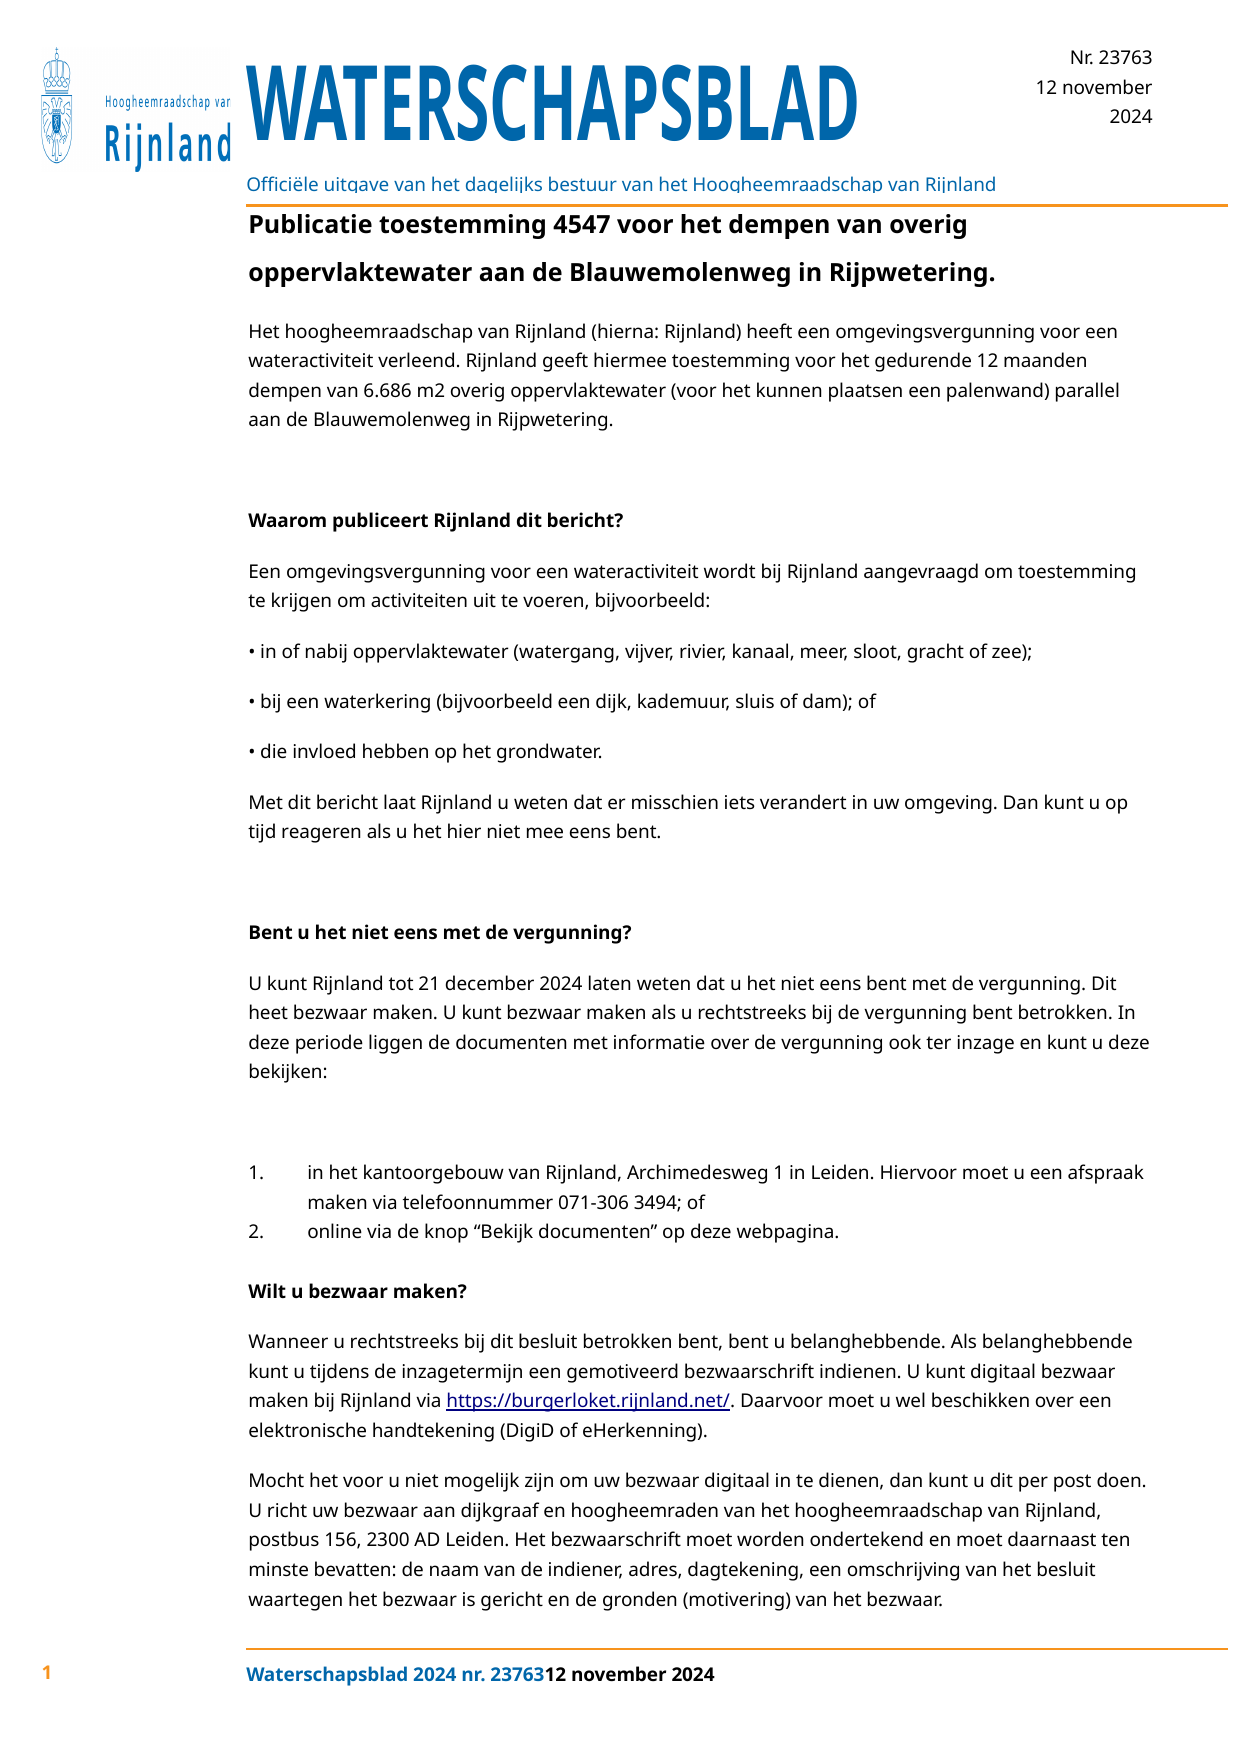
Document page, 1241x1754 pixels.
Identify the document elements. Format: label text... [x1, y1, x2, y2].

list online via de knop “Bekijk documenten” op deze webpagina. [248, 1219, 1152, 1244]
text Waarom publiceert Rijnland dit bericht? [248, 507, 1152, 533]
text • die invloed hebben op het grondwater. [248, 739, 1152, 764]
text • bij een waterkering (bijvoorbeeld een dijk, kademuur, sluis of dam); of [248, 688, 1152, 714]
text Wilt u bezwaar maken? [248, 1278, 1152, 1304]
text Bent u het niet eens met de vergunning? [248, 919, 1152, 945]
picture [41, 47, 231, 172]
list in het kantoorgebouw van Rijnland, Archimedesweg 1 in Leiden. Hiervoor moet u een afspraak maken via telefoonnummer 071-306 3494; of [248, 1159, 1152, 1215]
text Met dit bericht laat Rijnland u weten dat er misschien iets verandert in uw omgeving. Dan kunt u op tijd reageren als u het hier niet mee eens bent. [248, 789, 1152, 844]
text U kunt Rijnland tot 21 december 2024 laten weten dat u het niet eens bent met de vergunning. Dit heet bezwaar maken. U kunt bezwaar maken als u rechtstreeks bij de vergunning bent betrokken. In deze periode liggen de documenten met informatie over de vergunning ook ter inzage en kunt u deze bekijken: [248, 970, 1152, 1084]
text Het hoogheemraadschap van Rijnland (hierna: Rijnland) heeft een omgevingsvergunning voor een wateractiviteit verleend. Rijnland geeft hiermee toestemming voor het gedurende 12 maanden dempen van 6.686 m2 overig oppervlaktewater (voor het kunnen plaatsen een palenwand) parallel aan de Blauwemolenweg in Rijpwetering. [248, 318, 1152, 432]
text Mocht het voor u niet mogelijk zijn om uw bezwaar digitaal in te dienen, dan kunt u dit per post doen. U richt uw bezwaar aan dijkgraaf en hoogheemraden van het hoogheemraadschap van Rijnland, postbus 156, 2300 AD Leiden. Het bezwaarschrift moet worden ondertekend en moet daarnaast ten minste bevatten: de naam van de indiener, adres, dagtekening, een omschrijving van het besluit waartegen het bezwaar is gericht en de gronden (motivering) van het bezwaar. [248, 1467, 1152, 1612]
text Een omgevingsvergunning voor een wateractiviteit wordt bij Rijnland aangevraagd om toestemming te krijgen om activiteiten uit te voeren, bijvoorbeeld: [248, 558, 1152, 613]
text Publicatie toestemming 4547 voor het dempen van overig oppervlaktewater aan de Blauwemolenweg in Rijpwetering. [248, 207, 1152, 288]
text Wanneer u rechtstreeks bij dit besluit betrokken bent, bent u belanghebbende. Als belanghebbende kunt u tijdens de inzagetermijn een gemotiveerd bezwaarschrift indienen. U kunt digitaal bezwaar maken bij Rijnland via https://burgerloket.rijnland.net/. Daarvoor moet u wel beschikken over een elektronische handtekening (DigiD of eHerkenning). [248, 1328, 1152, 1443]
text • in of nabij oppervlaktewater (watergang, vijver, rivier, kanaal, meer, sloot, gracht of zee); [248, 638, 1152, 664]
